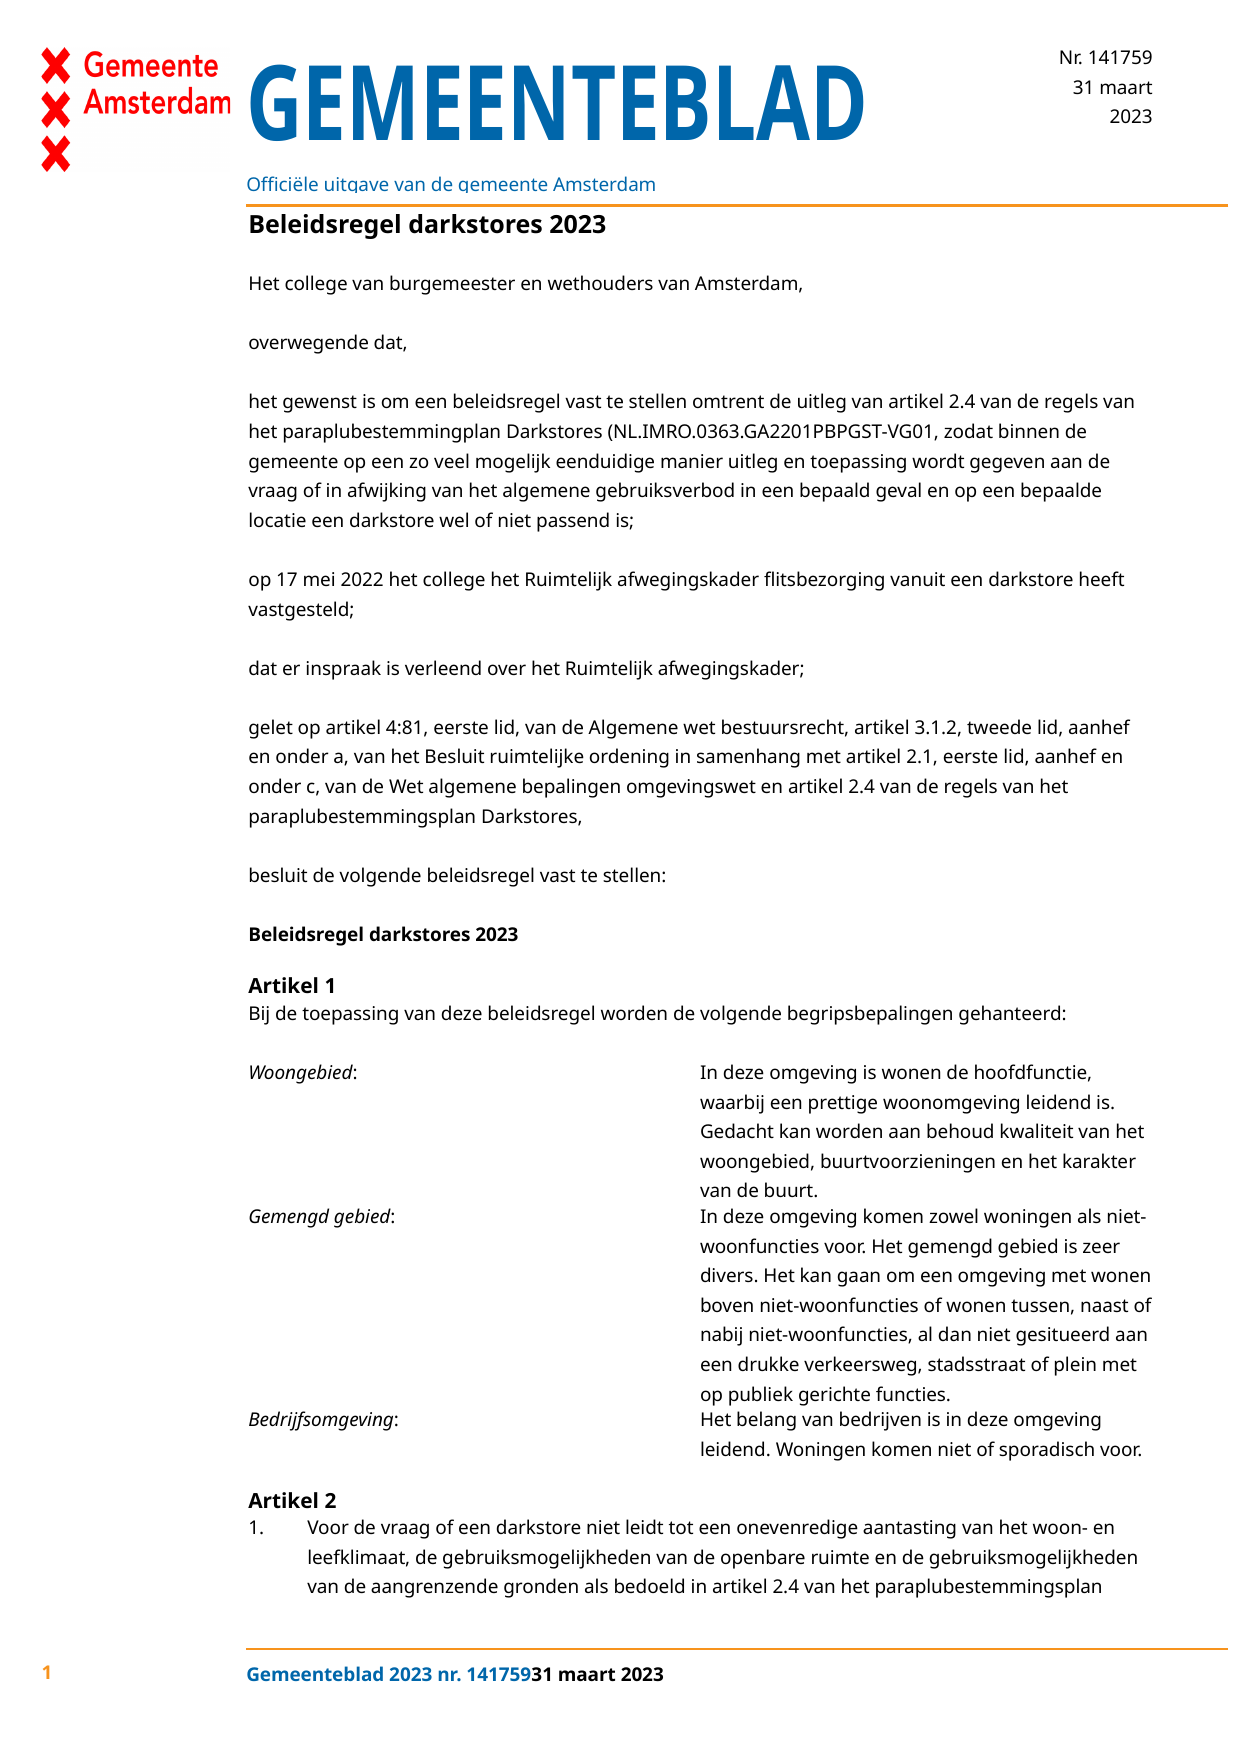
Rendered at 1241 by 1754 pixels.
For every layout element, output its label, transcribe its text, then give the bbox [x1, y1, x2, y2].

table_cell Gemengd gebied: [248, 1203, 700, 1407]
table_header In deze omgeving is wonen de hoofdfunctie, waarbij een prettige woonomgeving leidend is. Gedacht kan worden aan behoud kwaliteit van het woongebied, buurtvoorzieningen en het karakter van de buurt. [700, 1059, 1152, 1203]
picture [41, 47, 231, 172]
text Beleidsregel darkstores 2023 [248, 207, 1152, 241]
text Het college van burgemeester en wethouders van Amsterdam, [248, 270, 1152, 296]
table_cell Bedrijfsomgeving: [248, 1407, 700, 1462]
text Artikel 2 [248, 1486, 1152, 1514]
text het gewenst is om een beleidsregel vast te stellen omtrent de uitleg van artikel 2.4 van de regels van het paraplubestemmingplan Darkstores (NL.IMRO.0363.GA2201PBPGST-VG01, zodat binnen de gemeente op een zo veel mogelijk eenduidige manier uitleg en toepassing wordt gegeven aan de vraag of in afwijking van het algemene gebruiksverbod in een bepaald geval en op een bepaalde locatie een darkstore wel of niet passend is; [248, 389, 1152, 533]
table_cell Het belang van bedrijven is in deze omgeving leidend. Woningen komen niet of sporadisch voor. [700, 1407, 1152, 1462]
table_header Woongebied: [248, 1059, 700, 1203]
text gelet op artikel 4:81, eerste lid, van de Algemene wet bestuursrecht, artikel 3.1.2, tweede lid, aanhef en onder a, van het Besluit ruimtelijke ordening in samenhang met artikel 2.1, eerste lid, aanhef en onder c, van de Wet algemene bepalingen omgevingswet en artikel 2.4 van de regels van het paraplubestemmingsplan Darkstores, [248, 714, 1152, 828]
text dat er inspraak is verleend over het Ruimtelijk afwegingskader; [248, 655, 1152, 681]
text overwegende dat, [248, 329, 1152, 355]
table_cell In deze omgeving komen zowel woningen als niet-woonfuncties voor. Het gemengd gebied is zeer divers. Het kan gaan om een omgeving met wonen boven niet-woonfuncties of wonen tussen, naast of nabij niet-woonfuncties, al dan niet gesitueerd aan een drukke verkeersweg, stadsstraat of plein met op publiek gerichte functies. [700, 1203, 1152, 1407]
list Voor de vraag of een darkstore niet leidt tot een onevenredige aantasting van het woon- en leefklimaat, de gebruiksmogelijkheden van de openbare ruimte en de gebruiksmogelijkheden van de aangrenzende gronden als bedoeld in artikel 2.4 van het paraplubestemmingsplan [248, 1514, 1152, 1599]
text op 17 mei 2022 het college het Ruimtelijk afwegingskader flitsbezorging vanuit een darkstore heeft vastgesteld; [248, 566, 1152, 621]
text Beleidsregel darkstores 2023 [248, 921, 1152, 947]
text Bij de toepassing van deze beleidsregel worden de volgende begripsbepalingen gehanteerd: [248, 1000, 1152, 1026]
text Artikel 1 [248, 972, 1152, 1000]
text besluit de volgende beleidsregel vast te stellen: [248, 862, 1152, 888]
